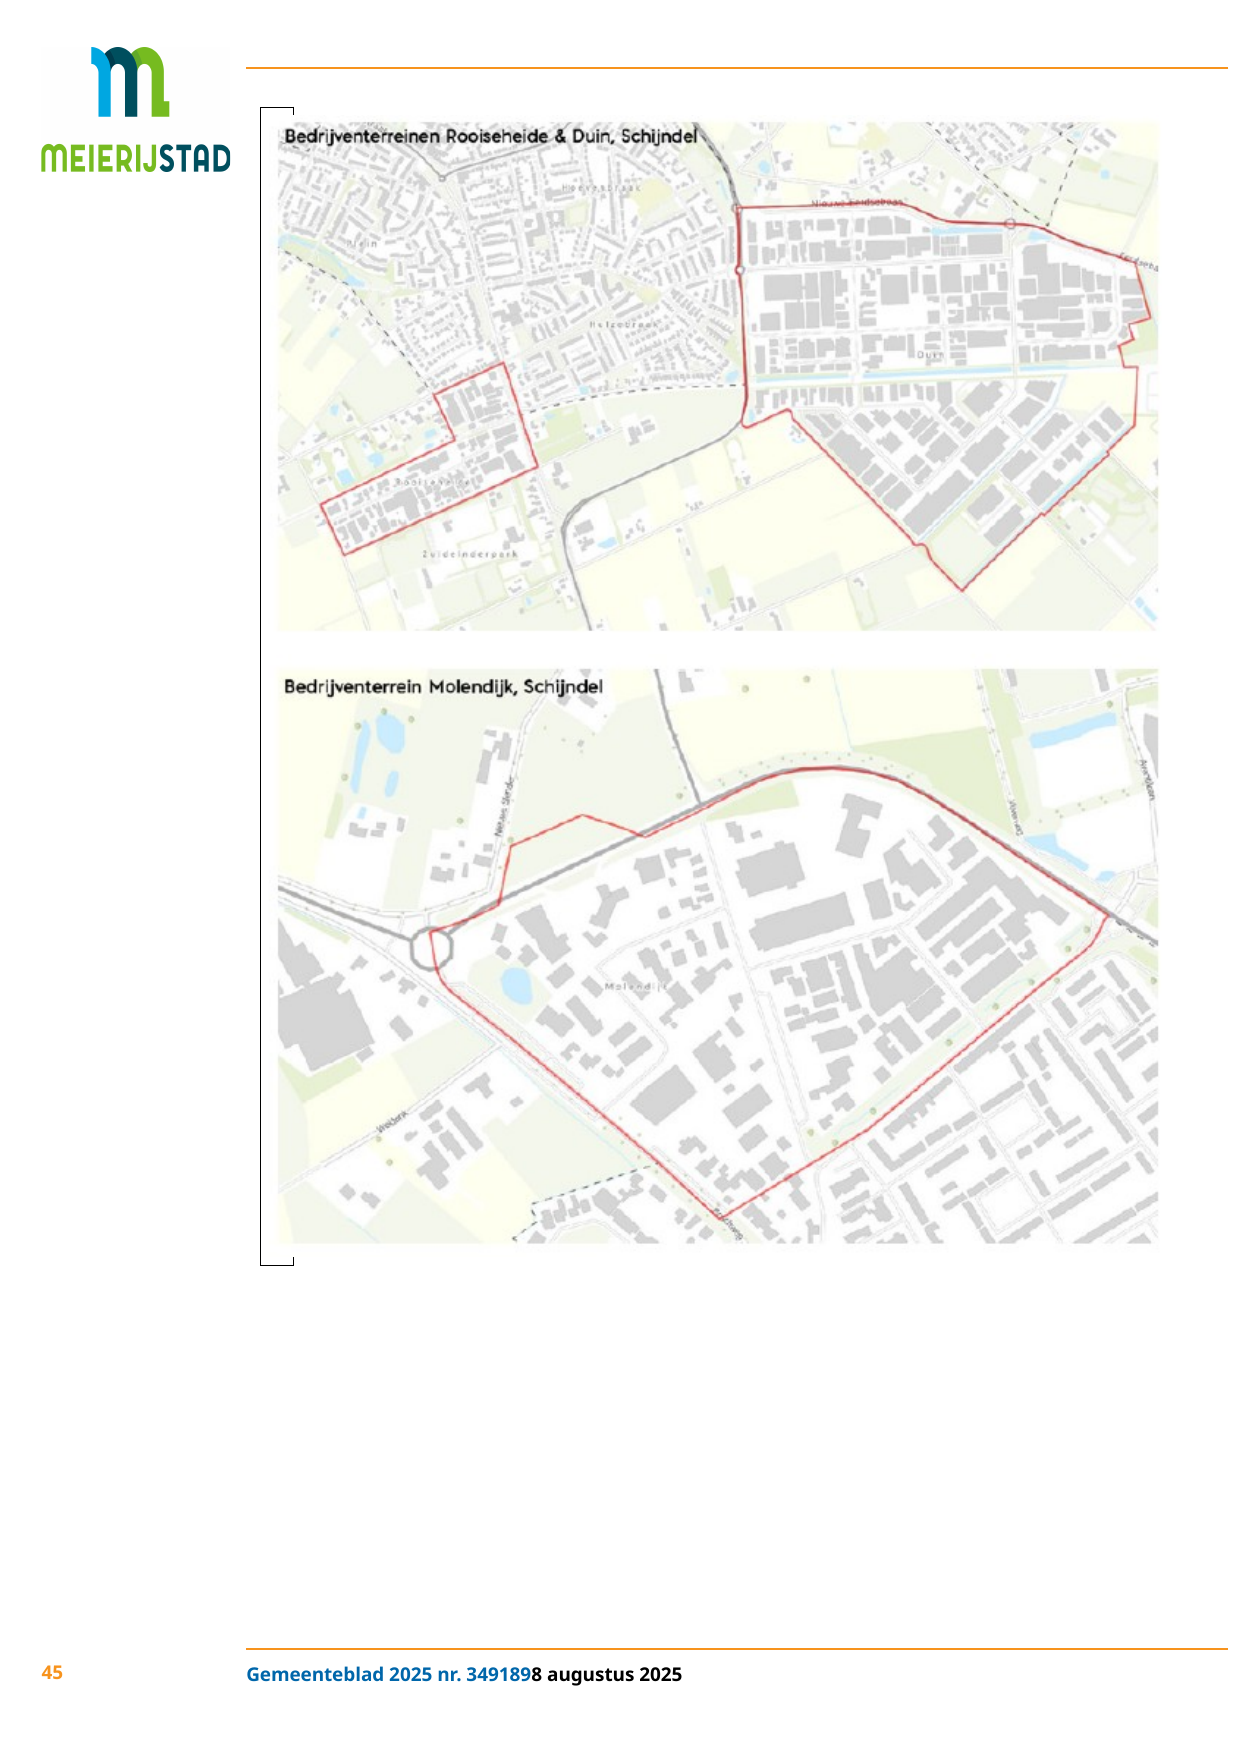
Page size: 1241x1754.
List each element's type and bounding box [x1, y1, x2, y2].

picture [268, 115, 1173, 1257]
picture [41, 47, 231, 172]
